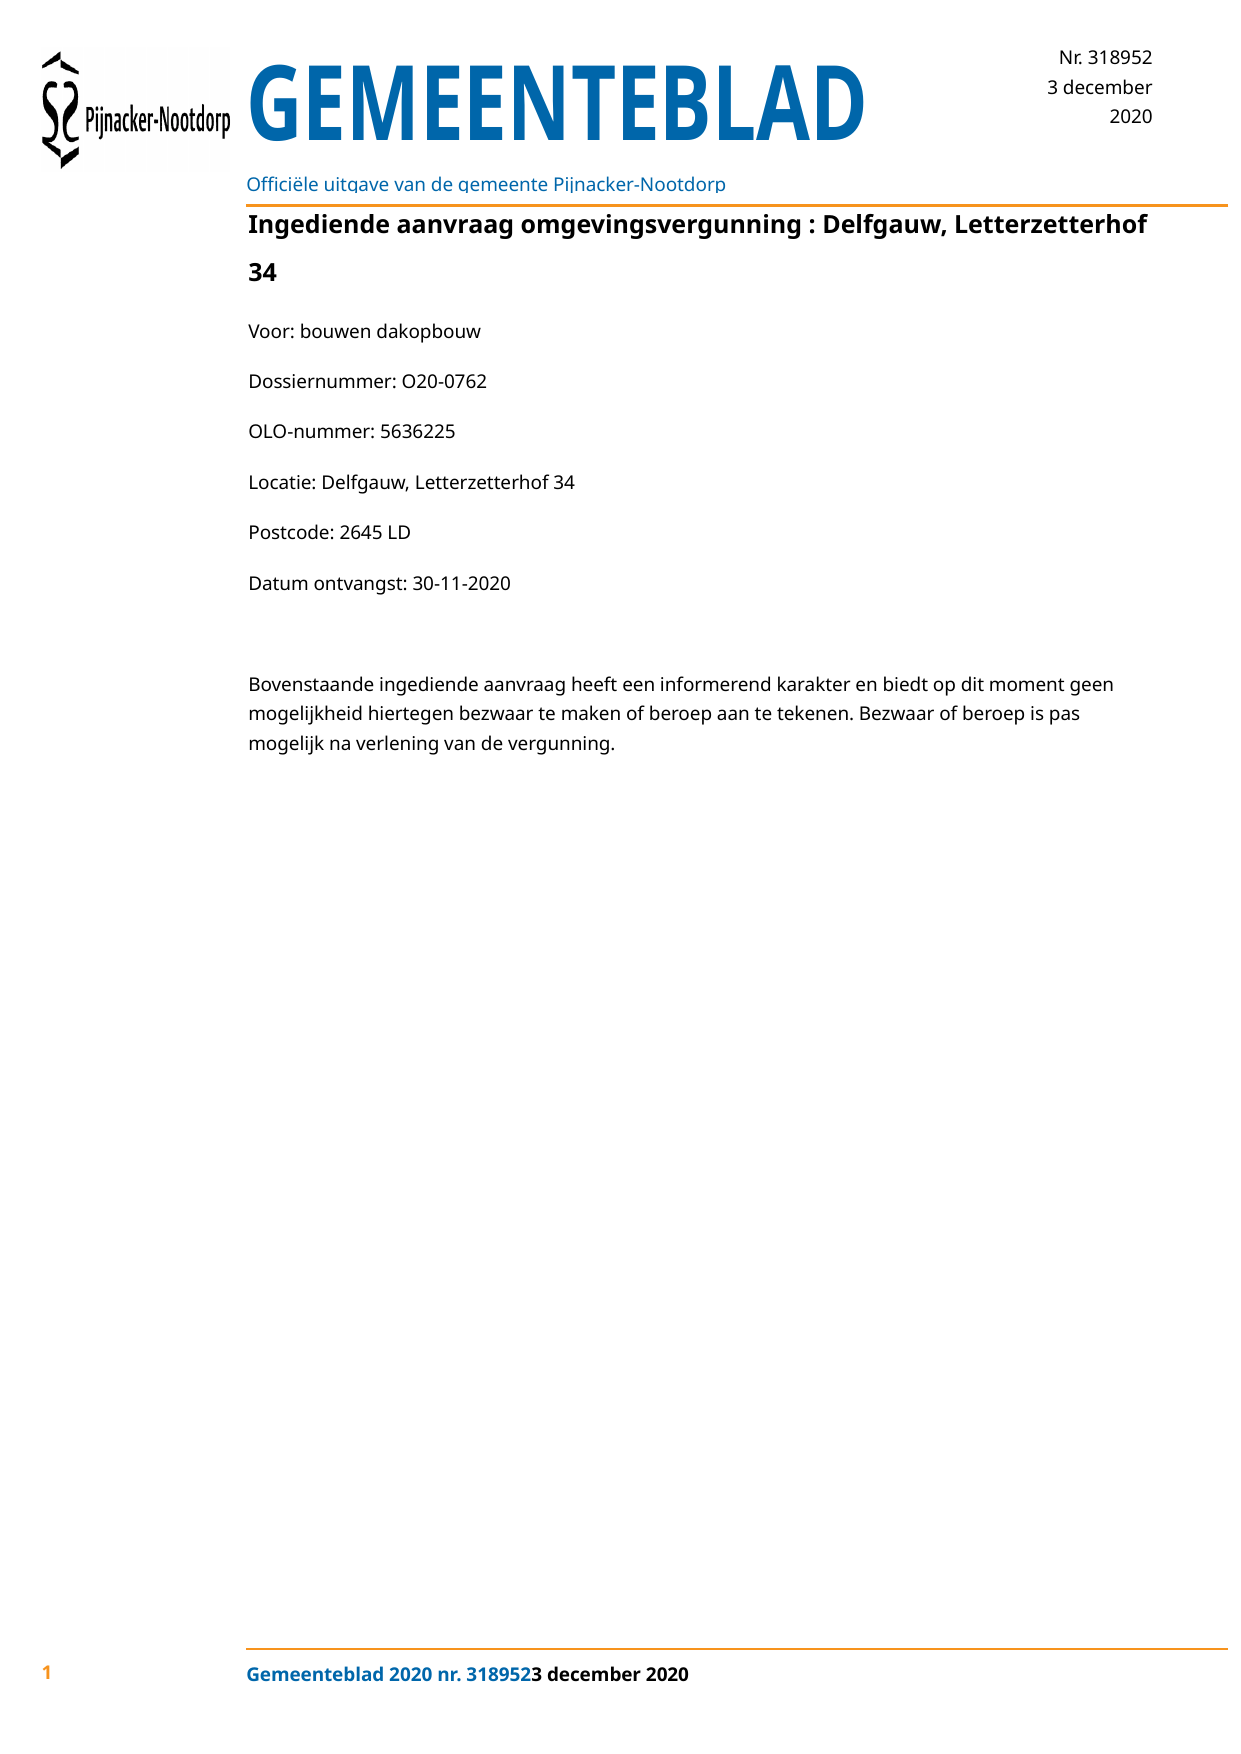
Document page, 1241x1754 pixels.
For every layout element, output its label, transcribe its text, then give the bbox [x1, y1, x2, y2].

text Postcode: 2645 LD [248, 519, 1152, 545]
text OLO-nummer: 5636225 [248, 419, 1152, 444]
text Dossiernummer: O20-0762 [248, 368, 1152, 394]
picture [41, 47, 231, 172]
text Bovenstaande ingediende aanvraag heeft een informerend karakter en biedt op dit moment geen mogelijkheid hiertegen bezwaar te maken of beroep aan te tekenen. Bezwaar of beroep is pas mogelijk na verlening van de vergunning. [248, 671, 1152, 756]
text Voor: bouwen dakopbouw [248, 318, 1152, 344]
text Locatie: Delfgauw, Letterzetterhof 34 [248, 469, 1152, 495]
text Datum ontvangst: 30-11-2020 [248, 570, 1152, 596]
text Ingediende aanvraag omgevingsvergunning : Delfgauw, Letterzetterhof 34 [248, 207, 1152, 288]
